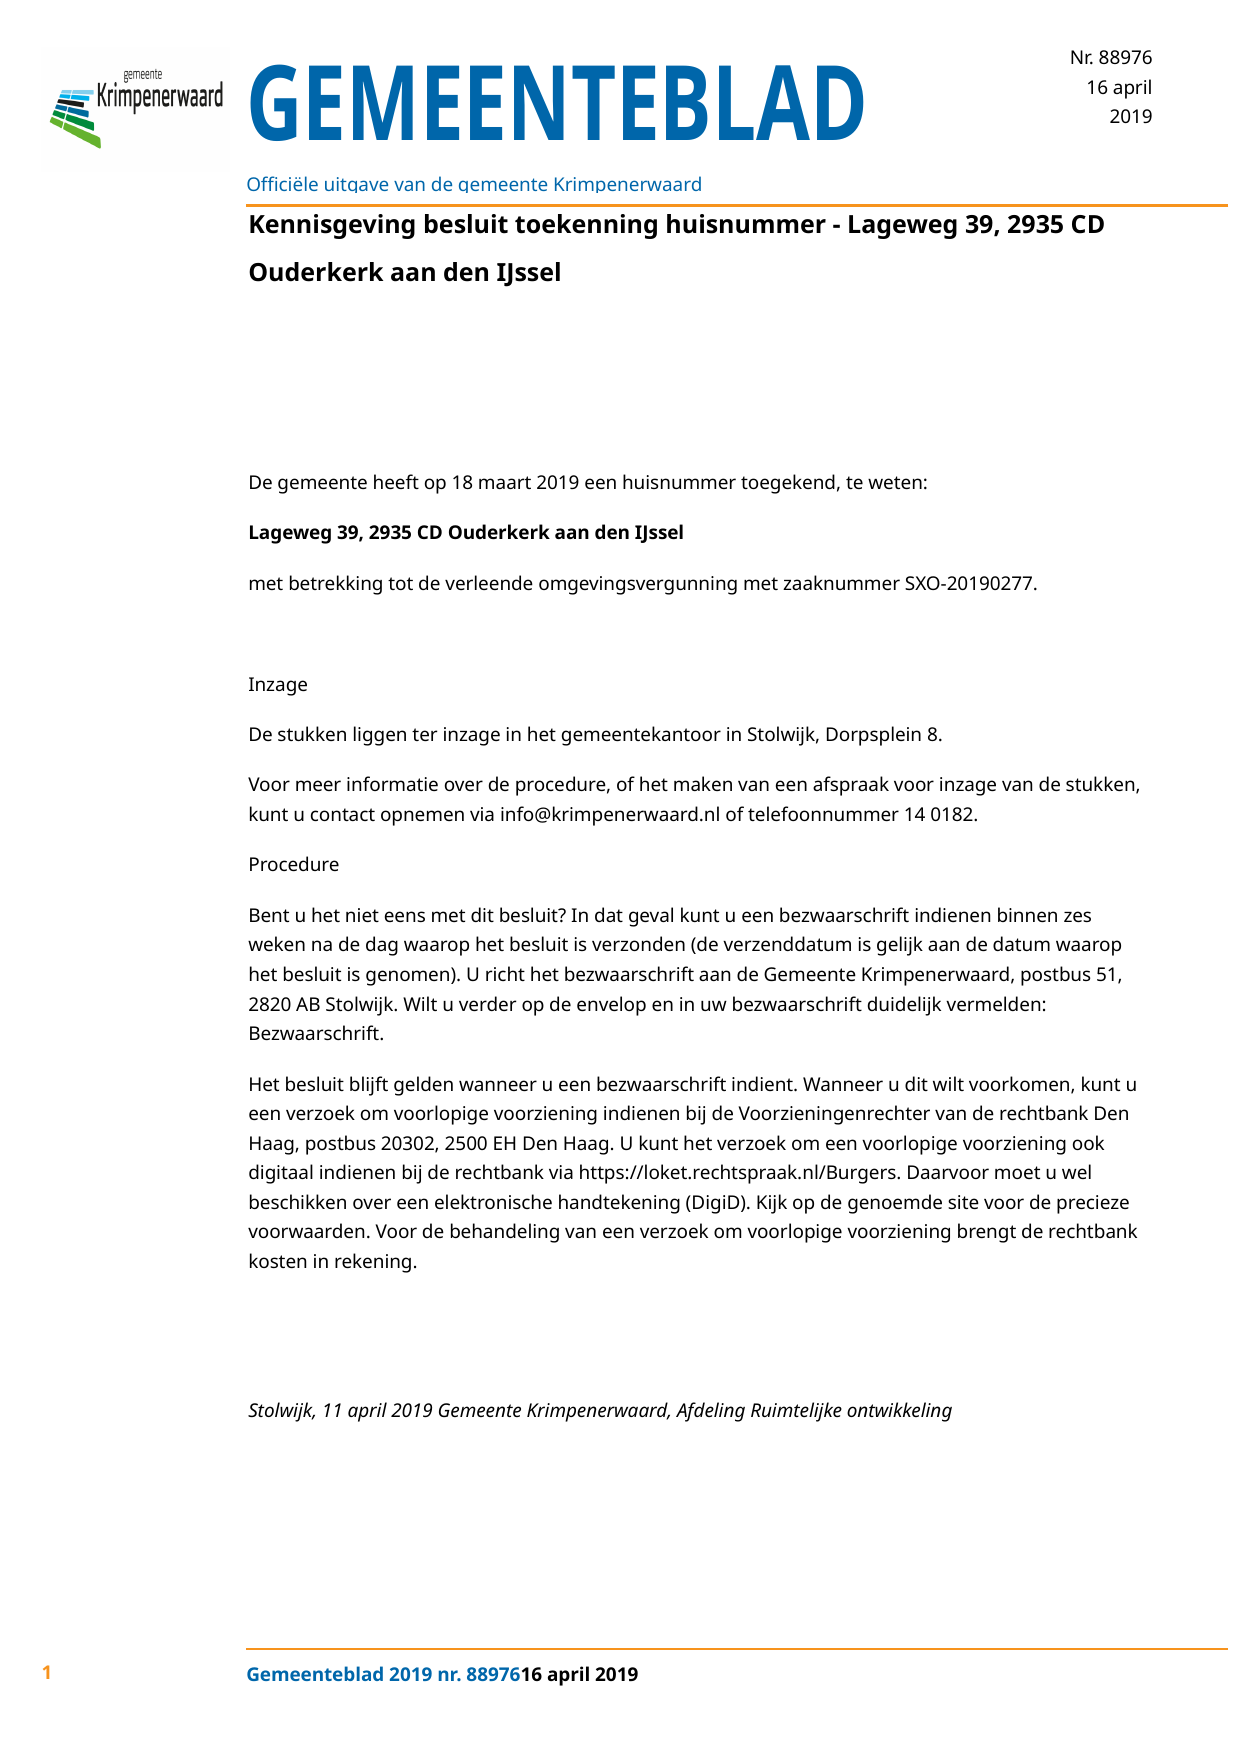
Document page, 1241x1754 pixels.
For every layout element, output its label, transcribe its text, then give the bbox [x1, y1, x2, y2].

text Bent u het niet eens met dit besluit? In dat geval kunt u een bezwaarschrift indienen binnen zes weken na de dag waarop het besluit is verzonden (de verzenddatum is gelijk aan de datum waarop het besluit is genomen). U richt het bezwaarschrift aan de Gemeente Krimpenerwaard, postbus 51, 2820 AB Stolwijk. Wilt u verder op de envelop en in uw bezwaarschrift duidelijk vermelden: Bezwaarschrift. [248, 902, 1152, 1046]
picture [41, 47, 231, 172]
text met betrekking tot de verleende omgevingsvergunning met zaaknummer SXO-20190277. [248, 570, 1152, 596]
text Lageweg 39, 2935 CD Ouderkerk aan den IJssel [248, 519, 1152, 545]
text Het besluit blijft gelden wanneer u een bezwaarschrift indient. Wanneer u dit wilt voorkomen, kunt u een verzoek om voorlopige voorziening indienen bij de Voorzieningenrechter van de rechtbank Den Haag, postbus 20302, 2500 EH Den Haag. U kunt het verzoek om een voorlopige voorziening ook digitaal indienen bij de rechtbank via https://loket.rechtspraak.nl/Burgers. Daarvoor moet u wel beschikken over een elektronische handtekening (DigiD). Kijk op de genoemde site voor de precieze voorwaarden. Voor de behandeling van een verzoek om voorlopige voorziening brengt de rechtbank kosten in rekening. [248, 1071, 1152, 1274]
text De gemeente heeft op 18 maart 2019 een huisnummer toegekend, te weten: [248, 469, 1152, 495]
text Inzage [248, 671, 1152, 697]
text Procedure [248, 852, 1152, 877]
text Kennisgeving besluit toekenning huisnummer - Lageweg 39, 2935 CD Ouderkerk aan den IJssel [248, 207, 1152, 288]
text Voor meer informatie over de procedure, of het maken van een afspraak voor inzage van de stukken, kunt u contact opnemen via info@krimpenerwaard.nl of telefoonnummer 14 0182. [248, 772, 1152, 827]
text Stolwijk, 11 april 2019 Gemeente Krimpenerwaard, Afdeling Ruimtelijke ontwikkeling [248, 1397, 1152, 1423]
text De stukken liggen ter inzage in het gemeentekantoor in Stolwijk, Dorpsplein 8. [248, 721, 1152, 747]
